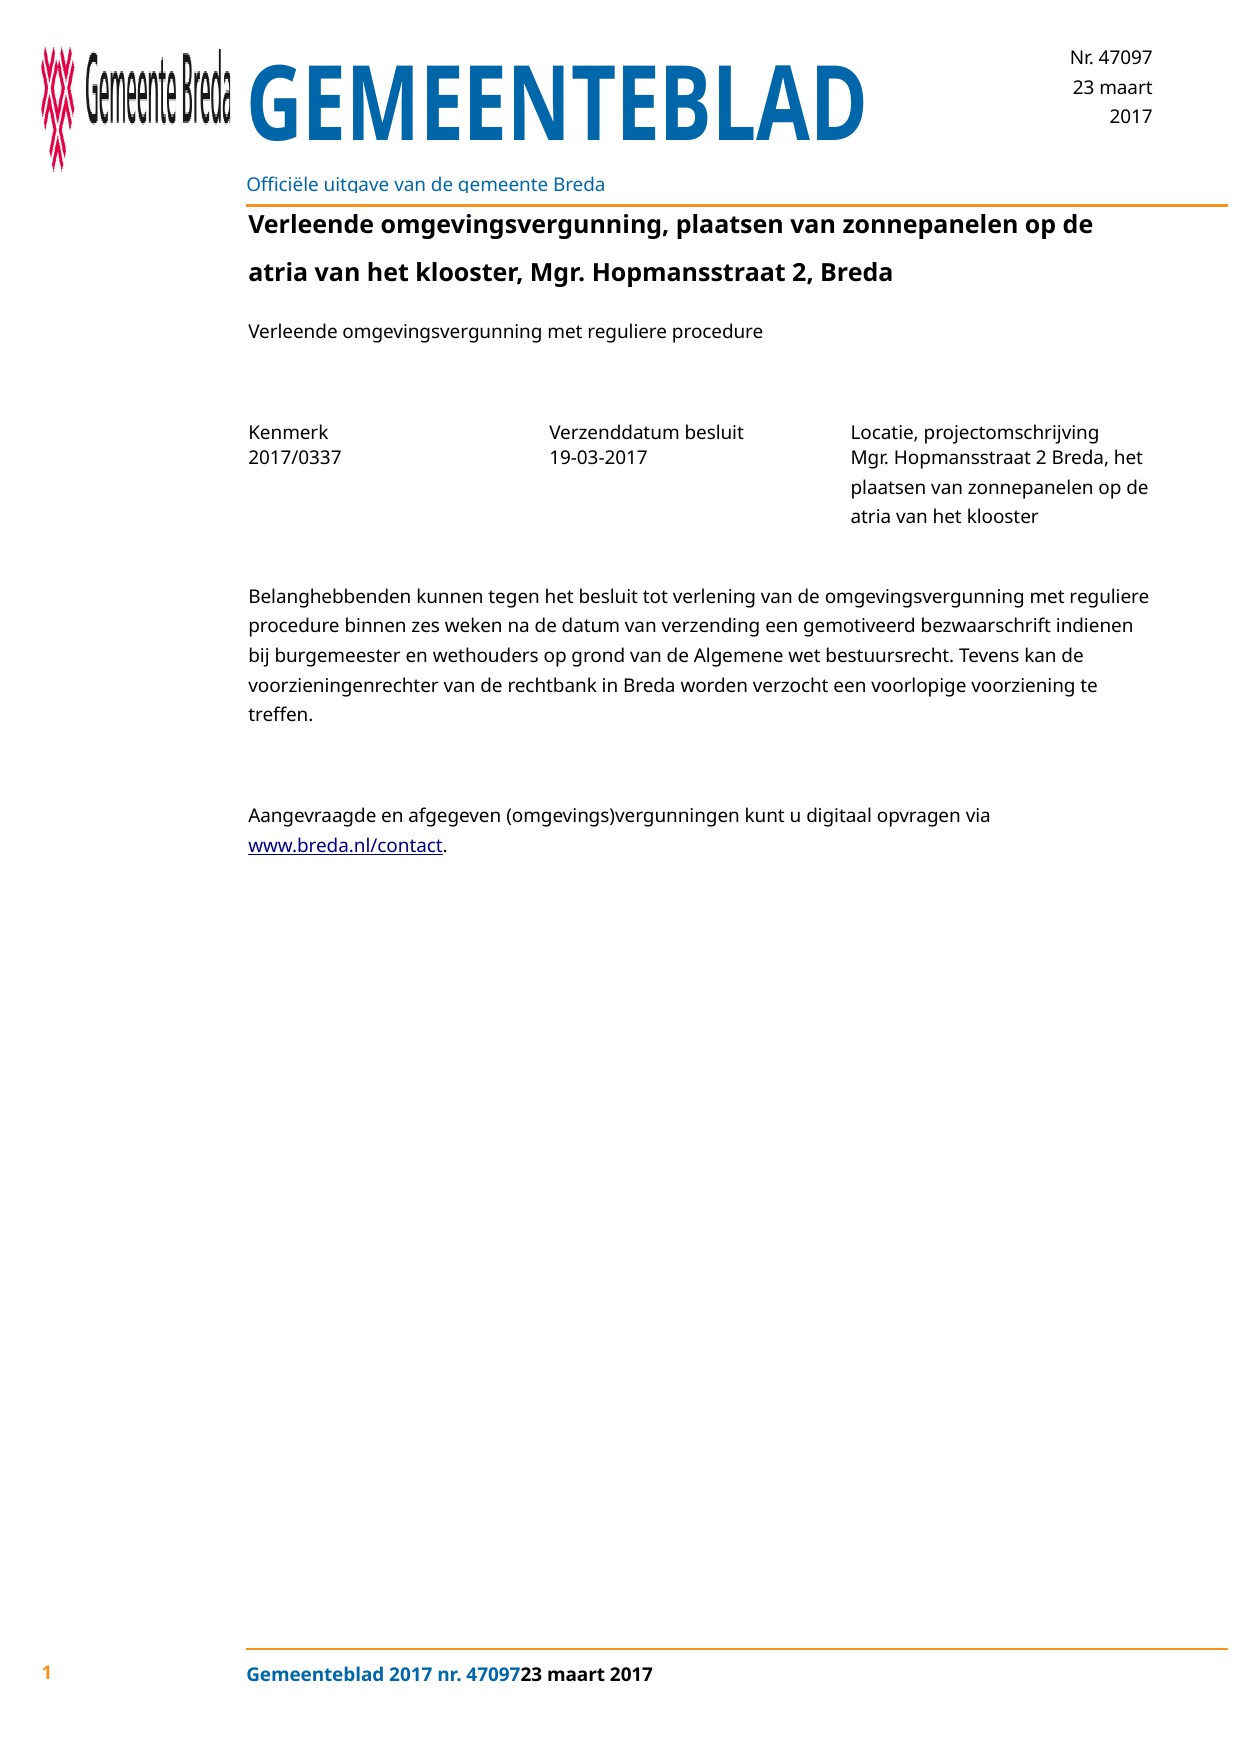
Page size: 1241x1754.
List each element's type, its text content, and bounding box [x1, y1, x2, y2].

table_header Locatie, projectomschrijving [850, 419, 1152, 444]
text Verleende omgevingsvergunning, plaatsen van zonnepanelen op de atria van het klooster, Mgr. Hopmansstraat 2, Breda [248, 207, 1152, 288]
text Verleende omgevingsvergunning met reguliere procedure [248, 318, 1152, 344]
picture [41, 47, 231, 172]
table_cell 19-03-2017 [549, 445, 850, 529]
table_cell Mgr. Hopmansstraat 2 Breda, het plaatsen van zonnepanelen op de atria van het klooster [850, 445, 1152, 529]
table_cell 2017/0337 [248, 445, 549, 529]
table_header Verzenddatum besluit [549, 419, 850, 444]
text Aangevraagde en afgegeven (omgevings)vergunningen kunt u digitaal opvragen via www.breda.nl/contact. [248, 802, 1152, 858]
table_header Kenmerk [248, 419, 549, 444]
text Belanghebbenden kunnen tegen het besluit tot verlening van de omgevingsvergunning met reguliere procedure binnen zes weken na de datum van verzending een gemotiveerd bezwaarschrift indienen bij burgemeester en wethouders op grond van de Algemene wet bestuursrecht. Tevens kan de voorzieningenrechter van de rechtbank in Breda worden verzocht een voorlopige voorziening te treffen. [248, 583, 1152, 727]
